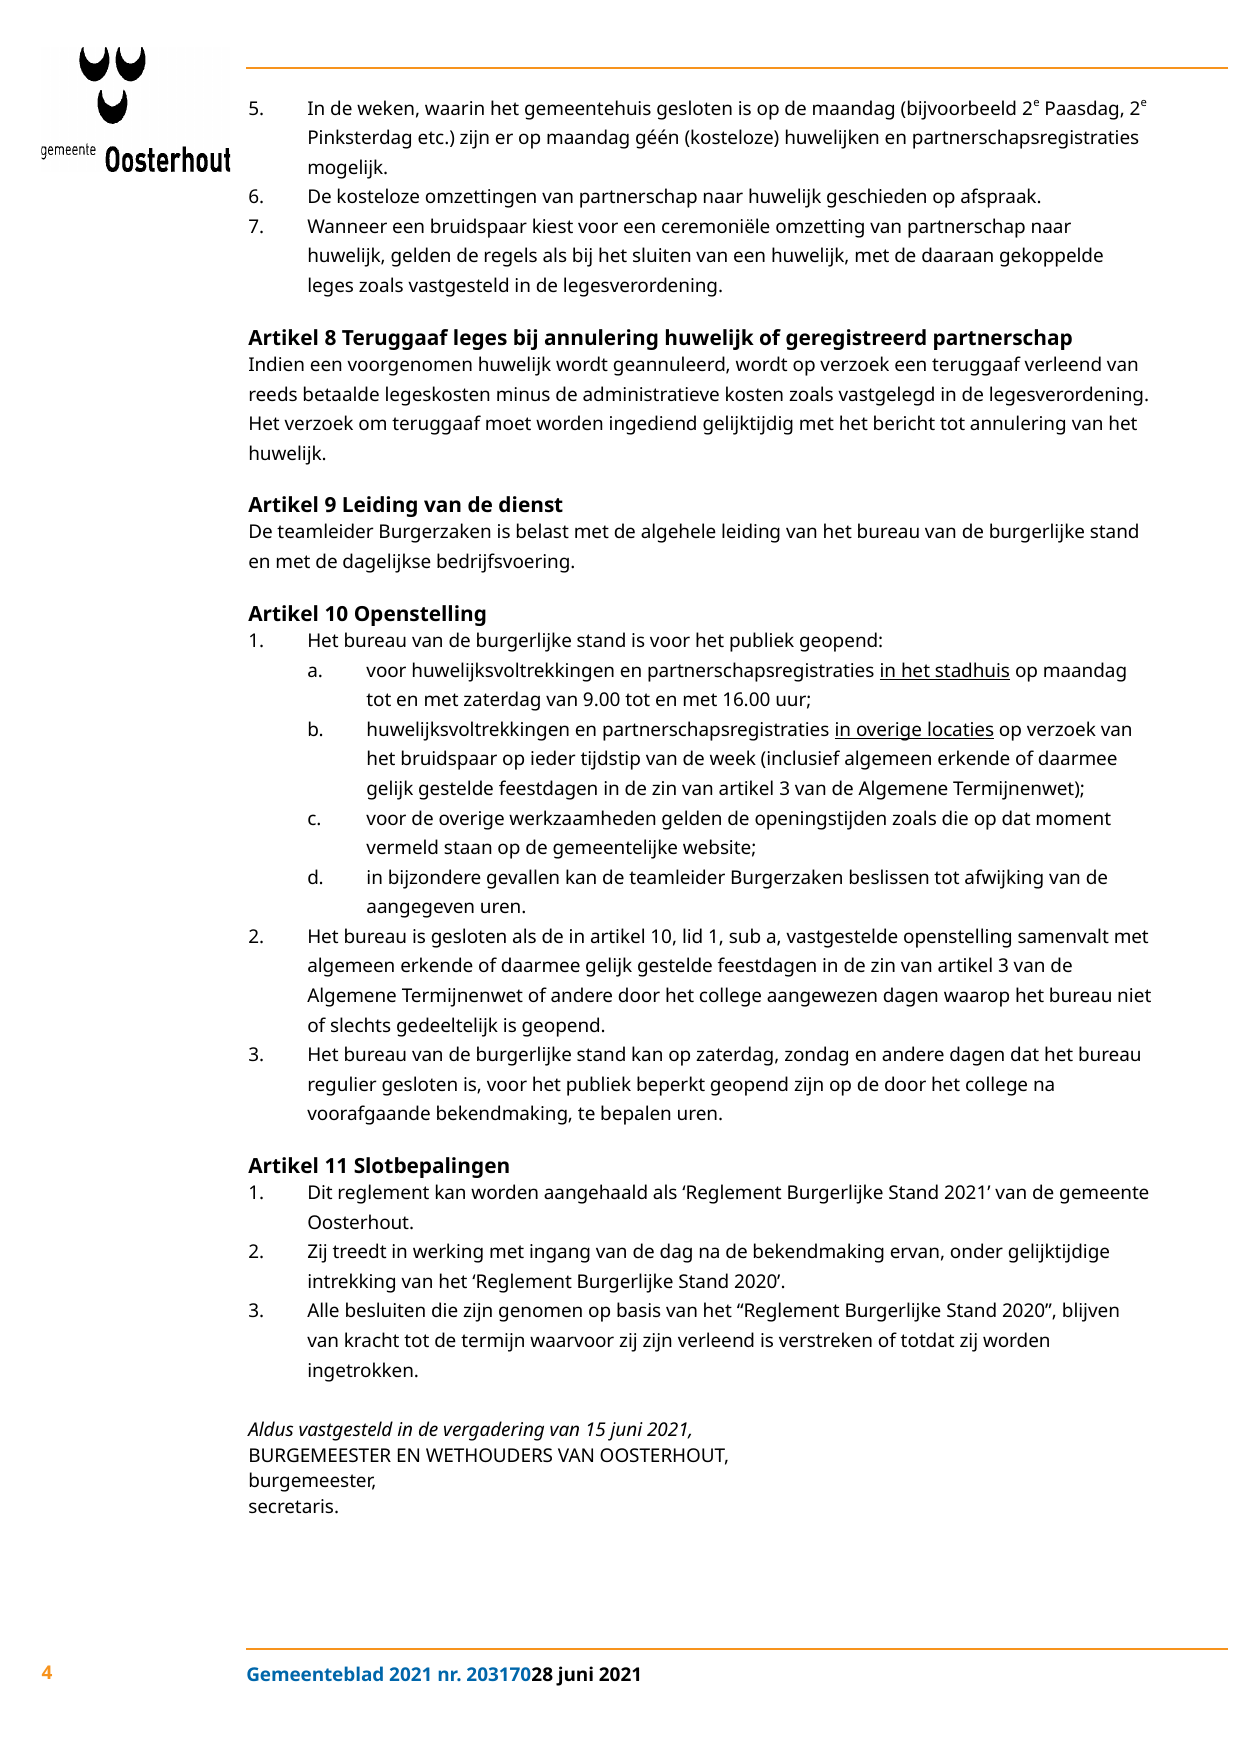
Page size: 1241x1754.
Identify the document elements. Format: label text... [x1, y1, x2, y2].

text De teamleider Burgerzaken is belast met de algehele leiding van het bureau van de burgerlijke stand en met de dagelijkse bedrijfsvoering. [248, 519, 1152, 574]
list Het bureau van de burgerlijke stand kan op zaterdag, zondag en andere dagen dat het bureau regulier gesloten is, voor het publiek beperkt geopend zijn op de door het college na voorafgaande bekendmaking, te bepalen uren. [248, 1041, 1152, 1126]
text Artikel 9 Leiding van de dienst [248, 490, 1152, 519]
list Het bureau is gesloten als de in artikel 10, lid 1, sub a, vastgestelde openstelling samenvalt met algemeen erkende of daarmee gelijk gestelde feestdagen in de zin van artikel 3 van de Algemene Termijnenwet of andere door het college aangewezen dagen waarop het bureau niet of slechts gedeeltelijk is geopend. [248, 923, 1152, 1037]
list Het bureau van de burgerlijke stand is voor het publiek geopend: [248, 627, 1152, 653]
list Wanneer een bruidspaar kiest voor een ceremoniële omzetting van partnerschap naar huwelijk, gelden de regels als bij het sluiten van een huwelijk, met de daaraan gekoppelde leges zoals vastgesteld in de legesverordening. [248, 213, 1152, 298]
list De kosteloze omzettingen van partnerschap naar huwelijk geschieden op afspraak. [248, 183, 1152, 209]
list voor huwelijksvoltrekkingen en partnerschapsregistraties in het stadhuis op maandag tot en met zaterdag van 9.00 tot en met 16.00 uur; [307, 657, 1152, 712]
text Indien een voorgenomen huwelijk wordt geannuleerd, wordt op verzoek een teruggaaf verleend van reeds betaalde legeskosten minus de administratieve kosten zoals vastgelegd in de legesverordening. Het verzoek om teruggaaf moet worden ingediend gelijktijdig met het bericht tot annulering van het huwelijk. [248, 351, 1152, 466]
text Artikel 11 Slotbepalingen [248, 1151, 1152, 1179]
list Dit reglement kan worden aangehaald als ‘Reglement Burgerlijke Stand 2021’ van de gemeente Oosterhout. [248, 1179, 1152, 1235]
list Alle besluiten die zijn genomen op basis van het “Reglement Burgerlijke Stand 2020”, blijven van kracht tot de termijn waarvoor zij zijn verleend is verstreken of totdat zij worden ingetrokken. [248, 1298, 1152, 1383]
text BURGEMEESTER EN WETHOUDERS VAN OOSTERHOUT, [248, 1442, 1152, 1467]
text Aldus vastgesteld in de vergadering van 15 juni 2021, [248, 1416, 1152, 1442]
list Zij treedt in werking met ingang van de dag na de bekendmaking ervan, onder gelijktijdige intrekking van het ‘Reglement Burgerlijke Stand 2020’. [248, 1238, 1152, 1294]
list huwelijksvoltrekkingen en partnerschapsregistraties in overige locaties op verzoek van het bruidspaar op ieder tijdstip van de week (inclusief algemeen erkende of daarmee gelijk gestelde feestdagen in de zin van artikel 3 van de Algemene Termijnenwet); [307, 716, 1152, 801]
picture [41, 47, 231, 172]
text burgemeester, [248, 1467, 1152, 1493]
list in bijzondere gevallen kan de teamleider Burgerzaken beslissen tot afwijking van de aangegeven uren. [307, 864, 1152, 919]
text secretaris. [248, 1493, 1152, 1519]
list voor de overige werkzaamheden gelden de openingstijden zoals die op dat moment vermeld staan op de gemeentelijke website; [307, 805, 1152, 860]
text Artikel 10 Openstelling [248, 599, 1152, 627]
text Artikel 8 Teruggaaf leges bij annulering huwelijk of geregistreerd partnerschap [248, 323, 1152, 351]
list In de weken, waarin het gemeentehuis gesloten is op de maandag (bijvoorbeeld 2e Paasdag, 2e Pinksterdag etc.) zijn er op maandag géén (kosteloze) huwelijken en partnerschapsregistraties mogelijk. [248, 95, 1152, 180]
